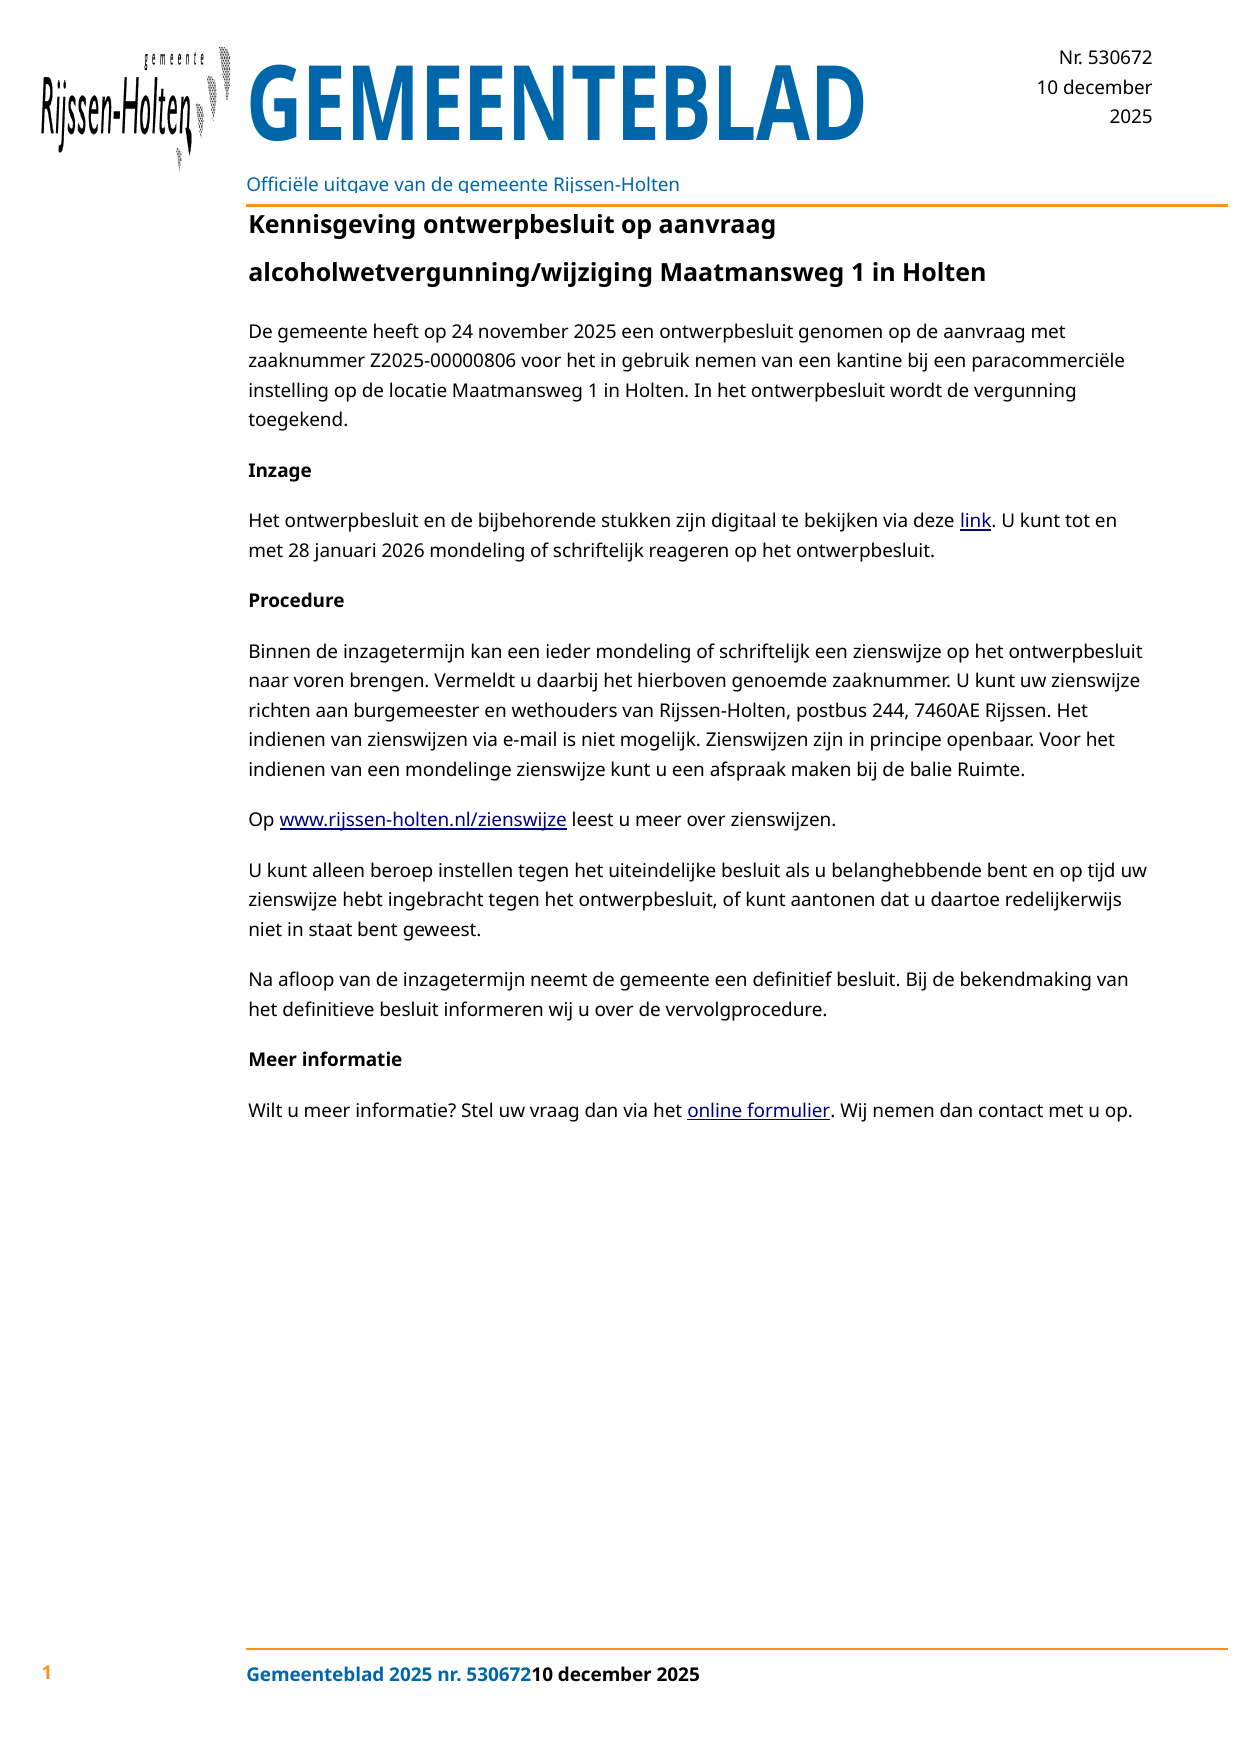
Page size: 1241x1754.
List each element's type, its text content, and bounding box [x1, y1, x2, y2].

picture [41, 47, 231, 172]
text Binnen de inzagetermijn kan een ieder mondeling of schriftelijk een zienswijze op het ontwerpbesluit naar voren brengen. Vermeldt u daarbij het hierboven genoemde zaaknummer. U kunt uw zienswijze richten aan burgemeester en wethouders van Rijssen-Holten, postbus 244, 7460AE Rijssen. Het indienen van zienswijzen via e-mail is niet mogelijk. Zienswijzen zijn in principe openbaar. Voor het indienen van een mondelinge zienswijze kunt u een afspraak maken bij de balie Ruimte. [248, 638, 1152, 782]
text De gemeente heeft op 24 november 2025 een ontwerpbesluit genomen op de aanvraag met zaaknummer Z2025-00000806 voor het in gebruik nemen van een kantine bij een paracommerciële instelling op de locatie Maatmansweg 1 in Holten. In het ontwerpbesluit wordt de vergunning toegekend. [248, 318, 1152, 432]
text Inzage [248, 457, 1152, 483]
text Op www.rijssen-holten.nl/zienswijze leest u meer over zienswijzen. [248, 807, 1152, 832]
text Meer informatie [248, 1047, 1152, 1072]
text U kunt alleen beroep instellen tegen het uiteindelijke besluit als u belanghebbende bent en op tijd uw zienswijze hebt ingebracht tegen het ontwerpbesluit, of kunt aantonen dat u daartoe redelijkerwijs niet in staat bent geweest. [248, 857, 1152, 942]
text Kennisgeving ontwerpbesluit op aanvraag alcoholwetvergunning/wijziging Maatmansweg 1 in Holten [248, 207, 1152, 288]
text Het ontwerpbesluit en de bijbehorende stukken zijn digitaal te bekijken via deze link. U kunt tot en met 28 januari 2026 mondeling of schriftelijk reageren op het ontwerpbesluit. [248, 507, 1152, 563]
text Na afloop van de inzagetermijn neemt de gemeente een definitief besluit. Bij de bekendmaking van het definitieve besluit informeren wij u over de vervolgprocedure. [248, 967, 1152, 1022]
text Procedure [248, 587, 1152, 613]
text Wilt u meer informatie? Stel uw vraag dan via het online formulier. Wij nemen dan contact met u op. [248, 1097, 1152, 1123]
